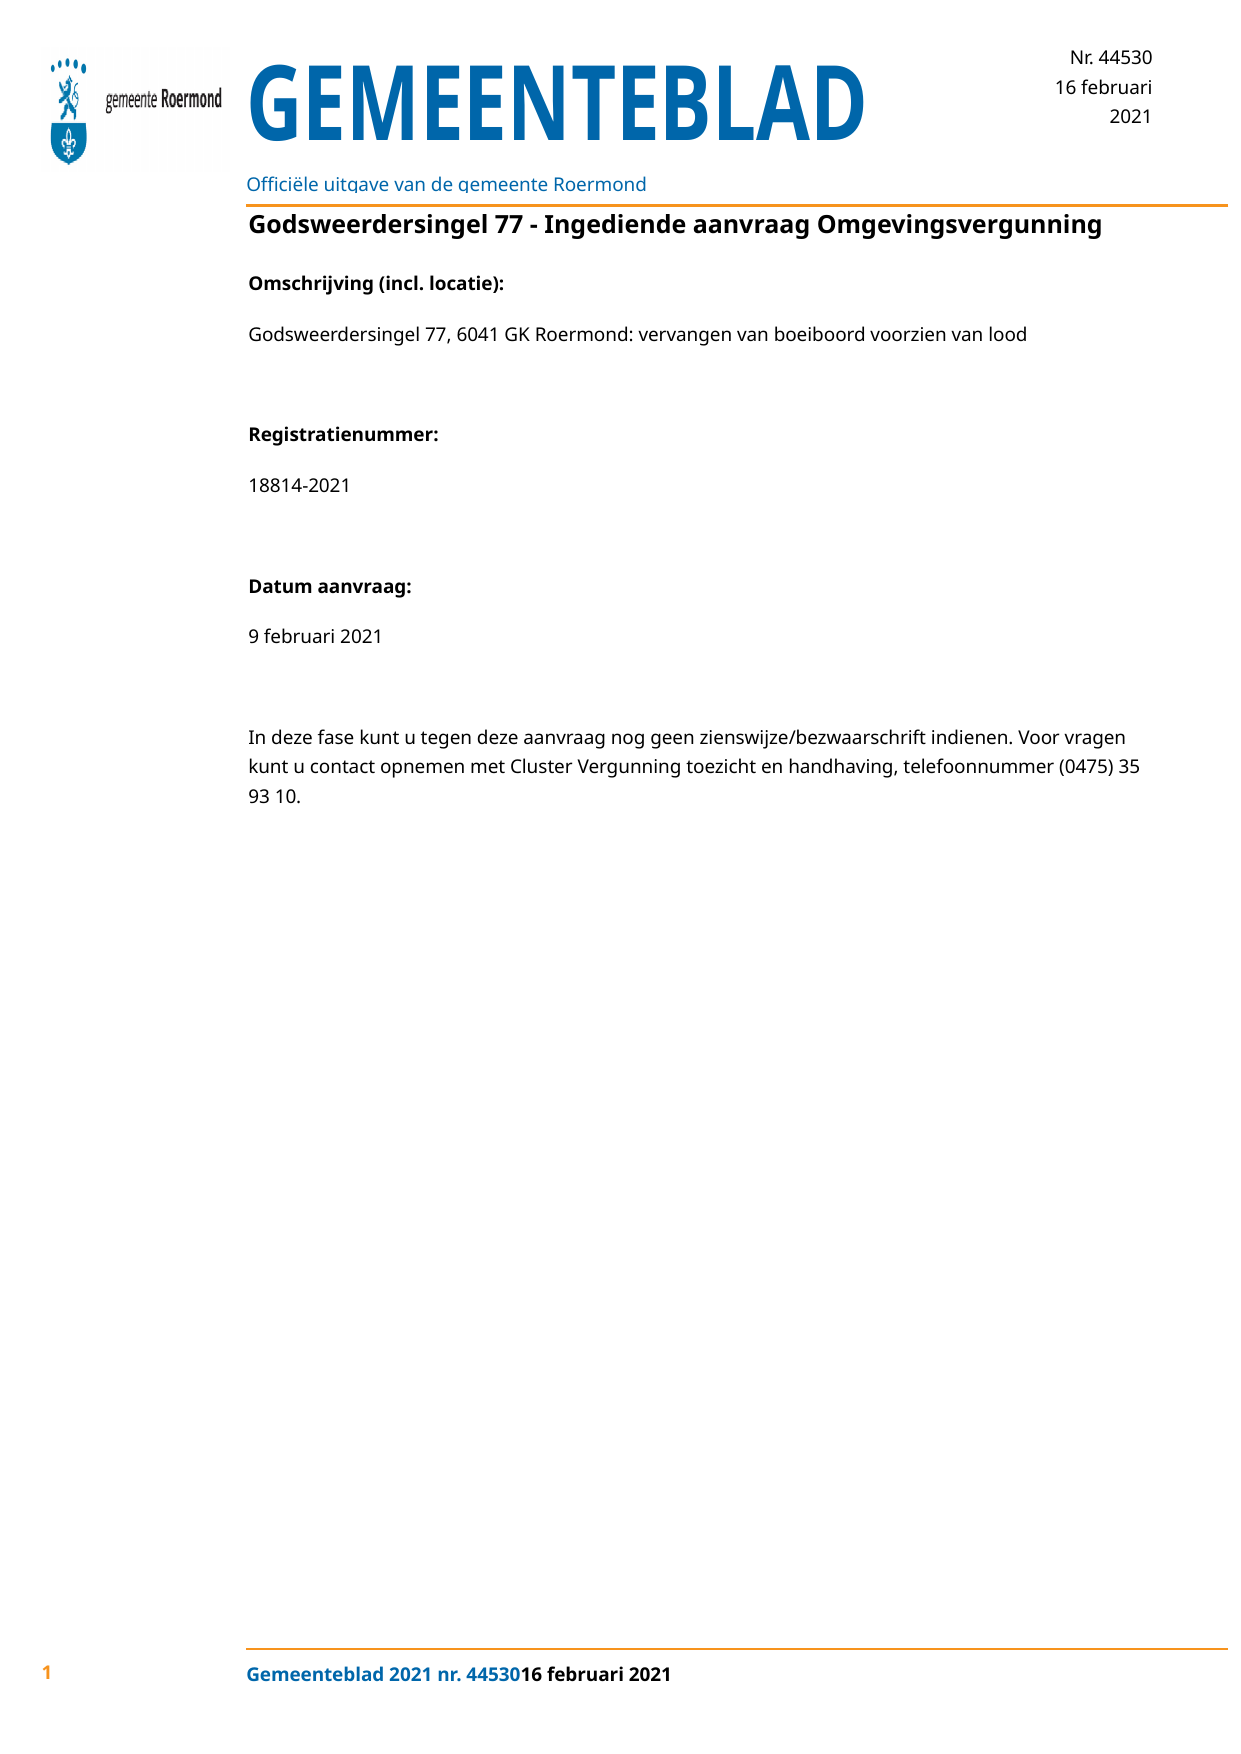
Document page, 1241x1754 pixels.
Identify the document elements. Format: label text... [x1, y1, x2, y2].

text Datum aanvraag: [248, 573, 1152, 598]
text Godsweerdersingel 77, 6041 GK Roermond: vervangen van boeiboord voorzien van lood [248, 321, 1152, 346]
picture [41, 47, 231, 172]
text Registratienummer: [248, 422, 1152, 447]
text In deze fase kunt u tegen deze aanvraag nog geen zienswijze/bezwaarschrift indienen. Voor vragen kunt u contact opnemen met Cluster Vergunning toezicht en handhaving, telefoonnummer (0475) 35 93 10. [248, 724, 1152, 809]
text Godsweerdersingel 77 - Ingediende aanvraag Omgevingsvergunning [248, 207, 1152, 241]
text Omschrijving (incl. locatie): [248, 270, 1152, 296]
text 9 februari 2021 [248, 623, 1152, 649]
text 18814-2021 [248, 472, 1152, 498]
